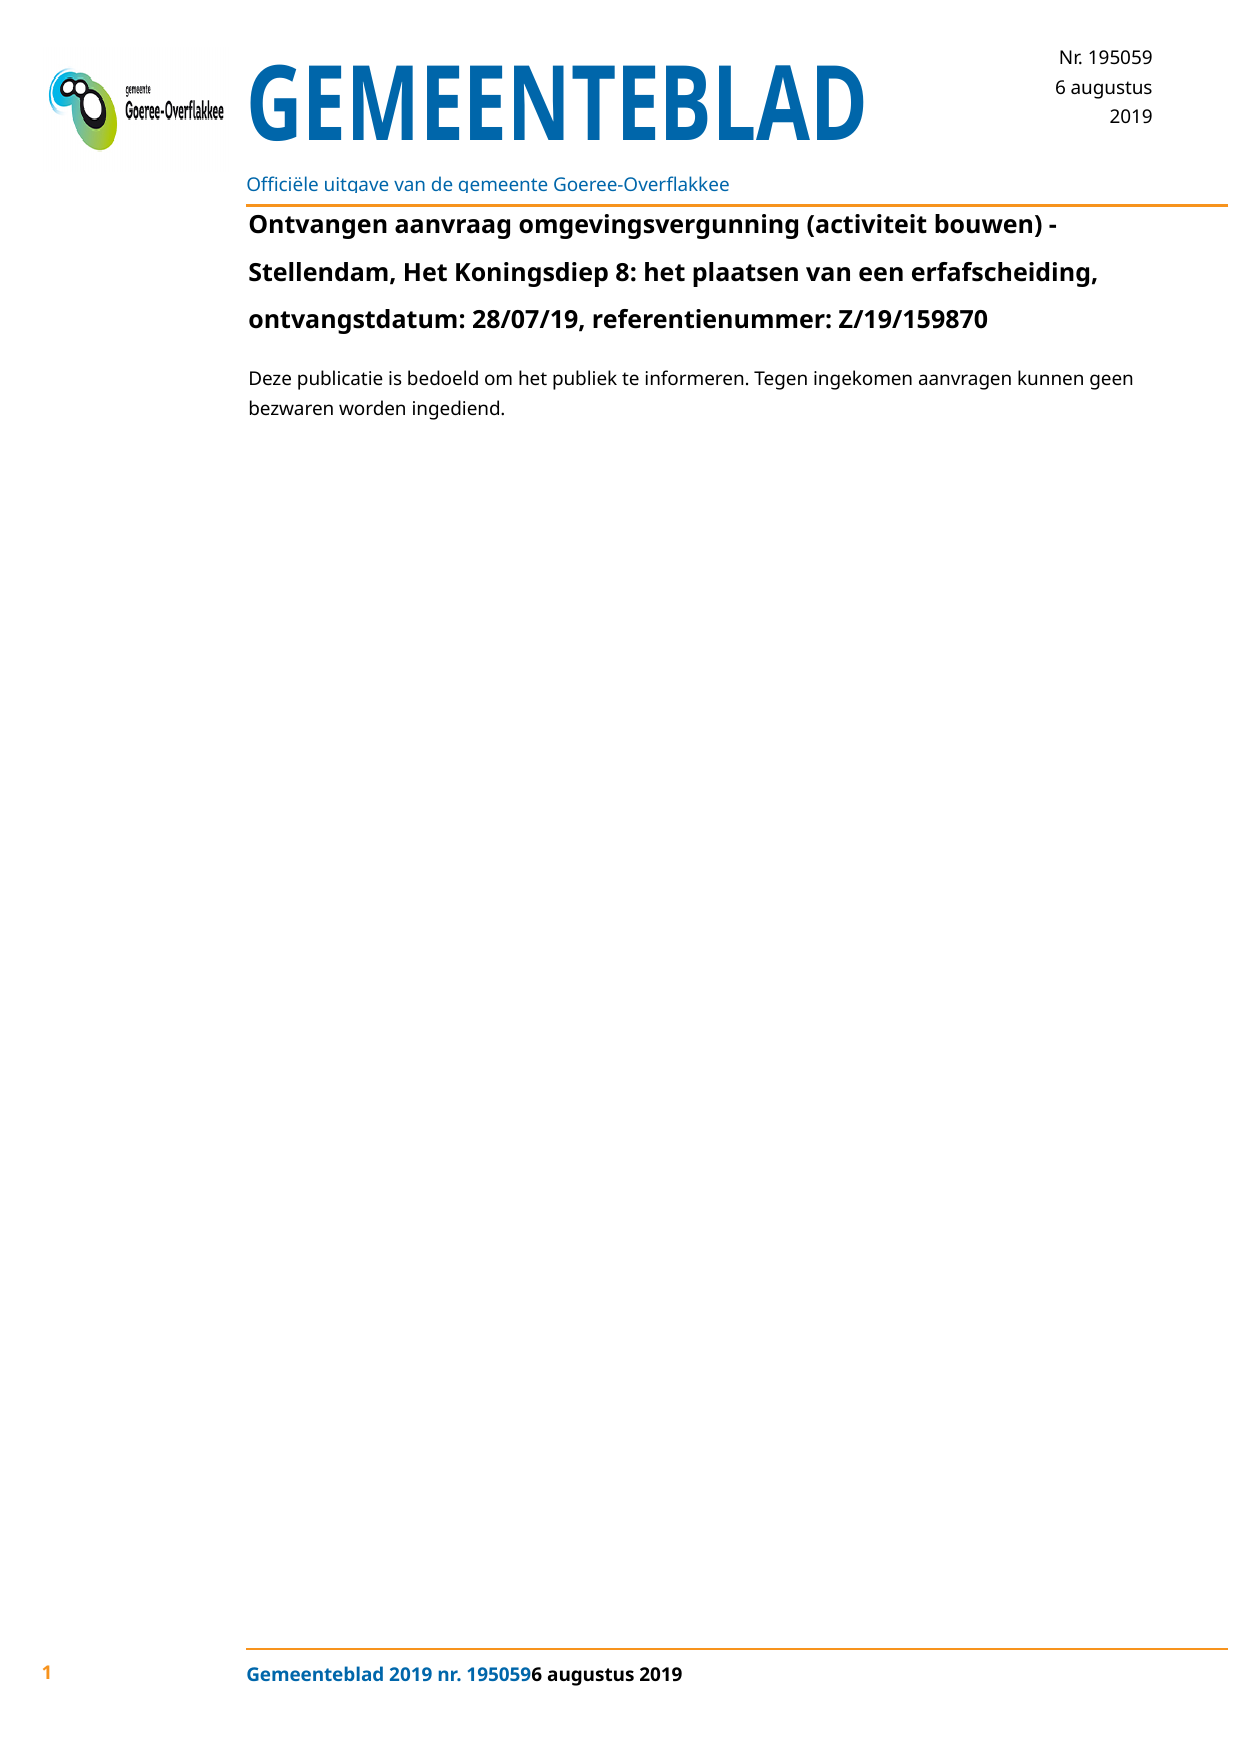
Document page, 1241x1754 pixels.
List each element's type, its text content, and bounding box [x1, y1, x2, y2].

text Ontvangen aanvraag omgevingsvergunning (activiteit bouwen) - Stellendam, Het Koningsdiep 8: het plaatsen van een erfafscheiding, ontvangstdatum: 28/07/19, referentienummer: Z/19/159870 [248, 207, 1152, 336]
picture [41, 47, 231, 172]
text Deze publicatie is bedoeld om het publiek te informeren. Tegen ingekomen aanvragen kunnen geen bezwaren worden ingediend. [248, 366, 1152, 421]
